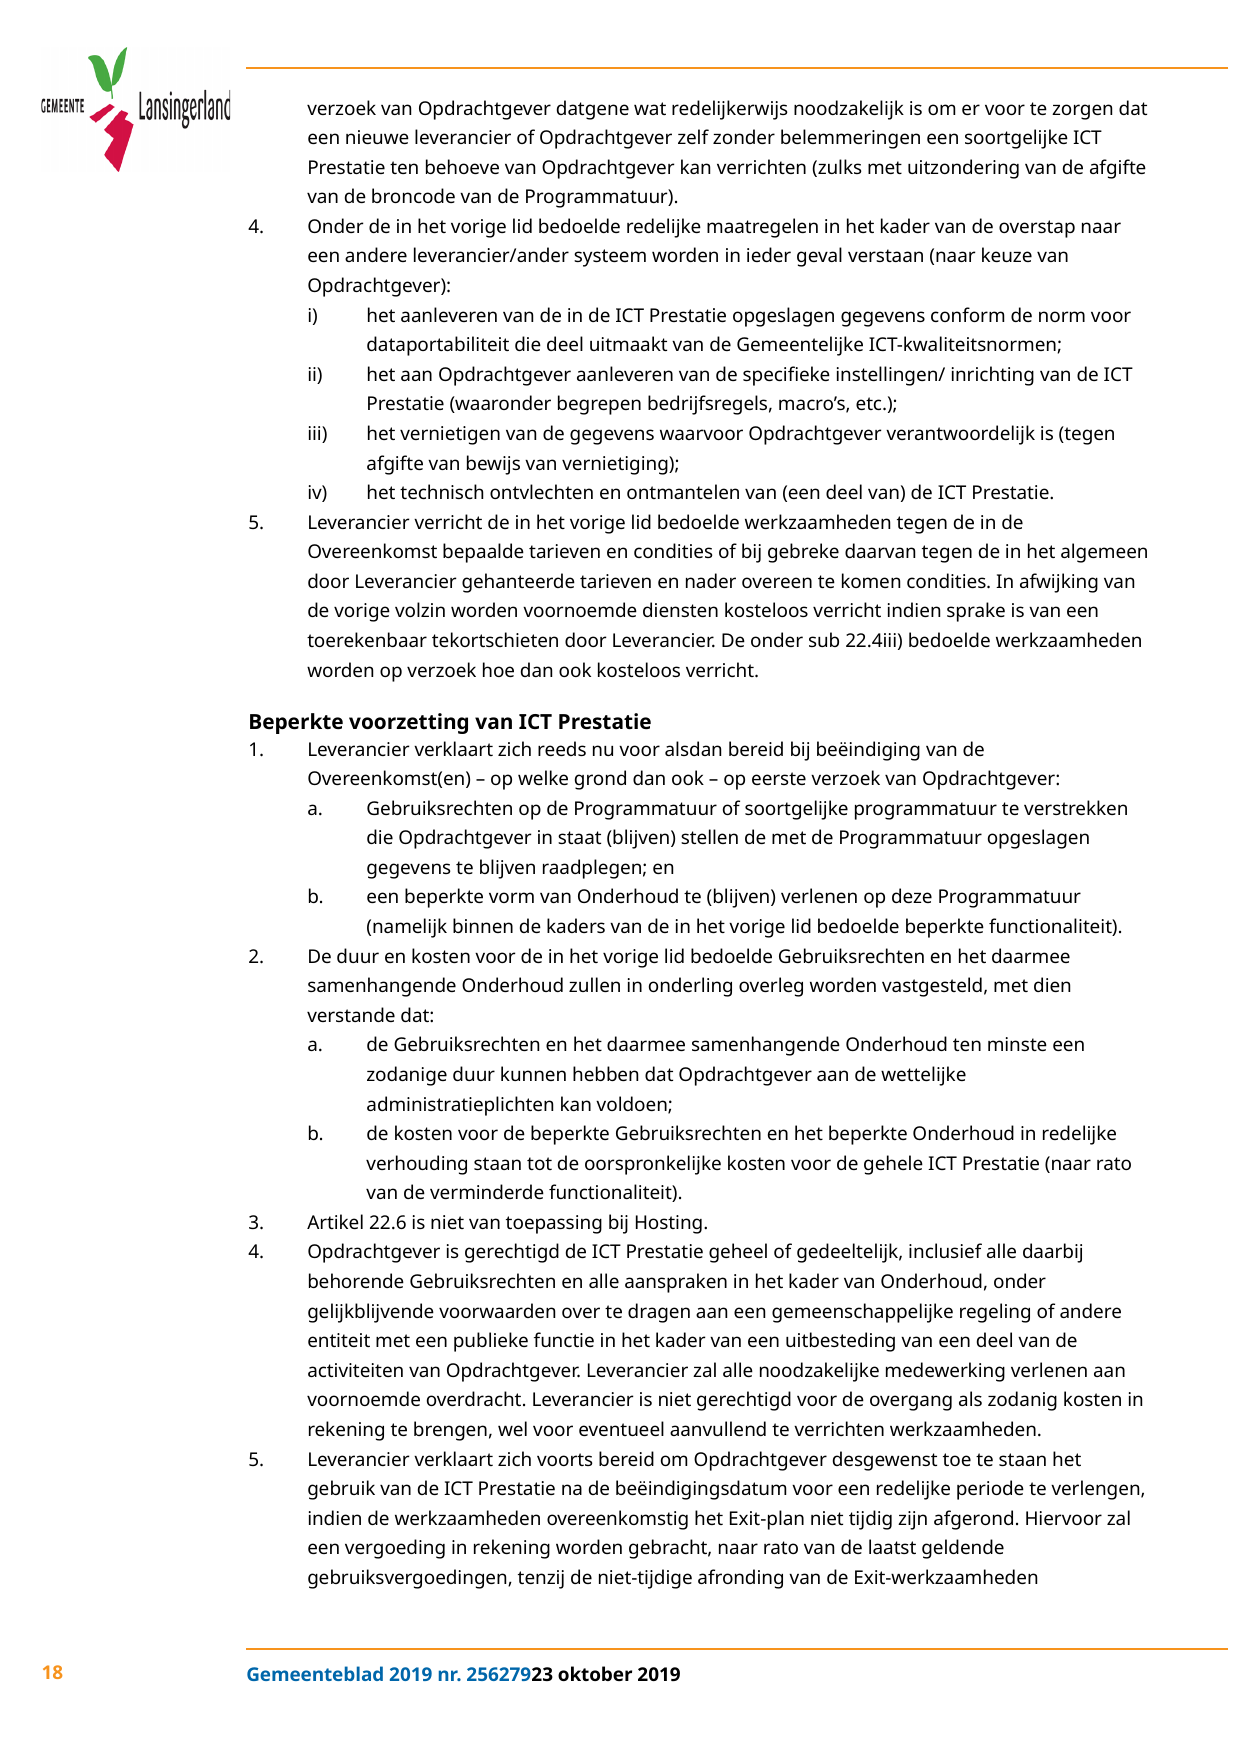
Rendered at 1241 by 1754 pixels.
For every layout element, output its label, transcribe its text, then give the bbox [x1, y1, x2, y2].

list Leverancier verklaart zich voorts bereid om Opdrachtgever desgewenst toe te staan het gebruik van de ICT Prestatie na de beëindigingsdatum voor een redelijke periode te verlengen, indien de werkzaamheden overeenkomstig het Exit-plan niet tijdig zijn afgerond. Hiervoor zal een vergoeding in rekening worden gebracht, naar rato van de laatst geldende gebruiksvergoedingen, tenzij de niet-tijdige afronding van de Exit-werkzaamheden [248, 1446, 1152, 1590]
list de kosten voor de beperkte Gebruiksrechten en het beperkte Onderhoud in redelijke verhouding staan tot de oorspronkelijke kosten voor de gehele ICT Prestatie (naar rato van de verminderde functionaliteit). [307, 1120, 1152, 1205]
list Leverancier verricht de in het vorige lid bedoelde werkzaamheden tegen de in de Overeenkomst bepaalde tarieven en condities of bij gebreke daarvan tegen de in het algemeen door Leverancier gehanteerde tarieven en nader overeen te komen condities. In afwijking van de vorige volzin worden voornoemde diensten kosteloos verricht indien sprake is van een toerekenbaar tekortschieten door Leverancier. De onder sub 22.4iii) bedoelde werkzaamheden worden op verzoek hoe dan ook kosteloos verricht. [248, 509, 1152, 683]
list het aan Opdrachtgever aanleveren van de specifieke instellingen/ inrichting van de ICT Prestatie (waaronder begrepen bedrijfsregels, macro’s, etc.); [307, 361, 1152, 416]
list een beperkte vorm van Onderhoud te (blijven) verlenen op deze Programmatuur (namelijk binnen de kaders van de in het vorige lid bedoelde beperkte functionaliteit). [307, 884, 1152, 939]
list Opdrachtgever is gerechtigd de ICT Prestatie geheel of gedeeltelijk, inclusief alle daarbij behorende Gebruiksrechten en alle aanspraken in het kader van Onderhoud, onder gelijkblijvende voorwaarden over te dragen aan een gemeenschappelijke regeling of andere entiteit met een publieke functie in het kader van een uitbesteding van een deel van de activiteiten van Opdrachtgever. Leverancier zal alle noodzakelijke medewerking verlenen aan voornoemde overdracht. Leverancier is niet gerechtigd voor de overgang als zodanig kosten in rekening te brengen, wel voor eventueel aanvullend te verrichten werkzaamheden. [248, 1239, 1152, 1442]
list De duur en kosten voor de in het vorige lid bedoelde Gebruiksrechten en het daarmee samenhangende Onderhoud zullen in onderling overleg worden vastgesteld, met dien verstande dat: [248, 943, 1152, 1028]
text Beperkte voorzetting van ICT Prestatie [248, 707, 1152, 736]
list verzoek van Opdrachtgever datgene wat redelijkerwijs noodzakelijk is om er voor te zorgen dat een nieuwe leverancier of Opdrachtgever zelf zonder belemmeringen een soortgelijke ICT Prestatie ten behoeve van Opdrachtgever kan verrichten (zulks met uitzondering van de afgifte van de broncode van de Programmatuur). [248, 95, 1152, 209]
list de Gebruiksrechten en het daarmee samenhangende Onderhoud ten minste een zodanige duur kunnen hebben dat Opdrachtgever aan de wettelijke administratieplichten kan voldoen; [307, 1032, 1152, 1116]
list het vernietigen van de gegevens waarvoor Opdrachtgever verantwoordelijk is (tegen afgifte van bewijs van vernietiging); [307, 420, 1152, 476]
picture [41, 47, 231, 172]
list Onder de in het vorige lid bedoelde redelijke maatregelen in het kader van de overstap naar een andere leverancier/ander systeem worden in ieder geval verstaan (naar keuze van Opdrachtgever): [248, 213, 1152, 298]
list Leverancier verklaart zich reeds nu voor alsdan bereid bij beëindiging van de Overeenkomst(en) – op welke grond dan ook – op eerste verzoek van Opdrachtgever: [248, 736, 1152, 791]
list Artikel 22.6 is niet van toepassing bij Hosting. [248, 1209, 1152, 1235]
list het aanleveren van de in de ICT Prestatie opgeslagen gegevens conform de norm voor dataportabiliteit die deel uitmaakt van de Gemeentelijke ICT-kwaliteitsnormen; [307, 302, 1152, 357]
list Gebruiksrechten op de Programmatuur of soortgelijke programmatuur te verstrekken die Opdrachtgever in staat (blijven) stellen de met de Programmatuur opgeslagen gegevens te blijven raadplegen; en [307, 795, 1152, 880]
list het technisch ontvlechten en ontmantelen van (een deel van) de ICT Prestatie. [307, 479, 1152, 505]
